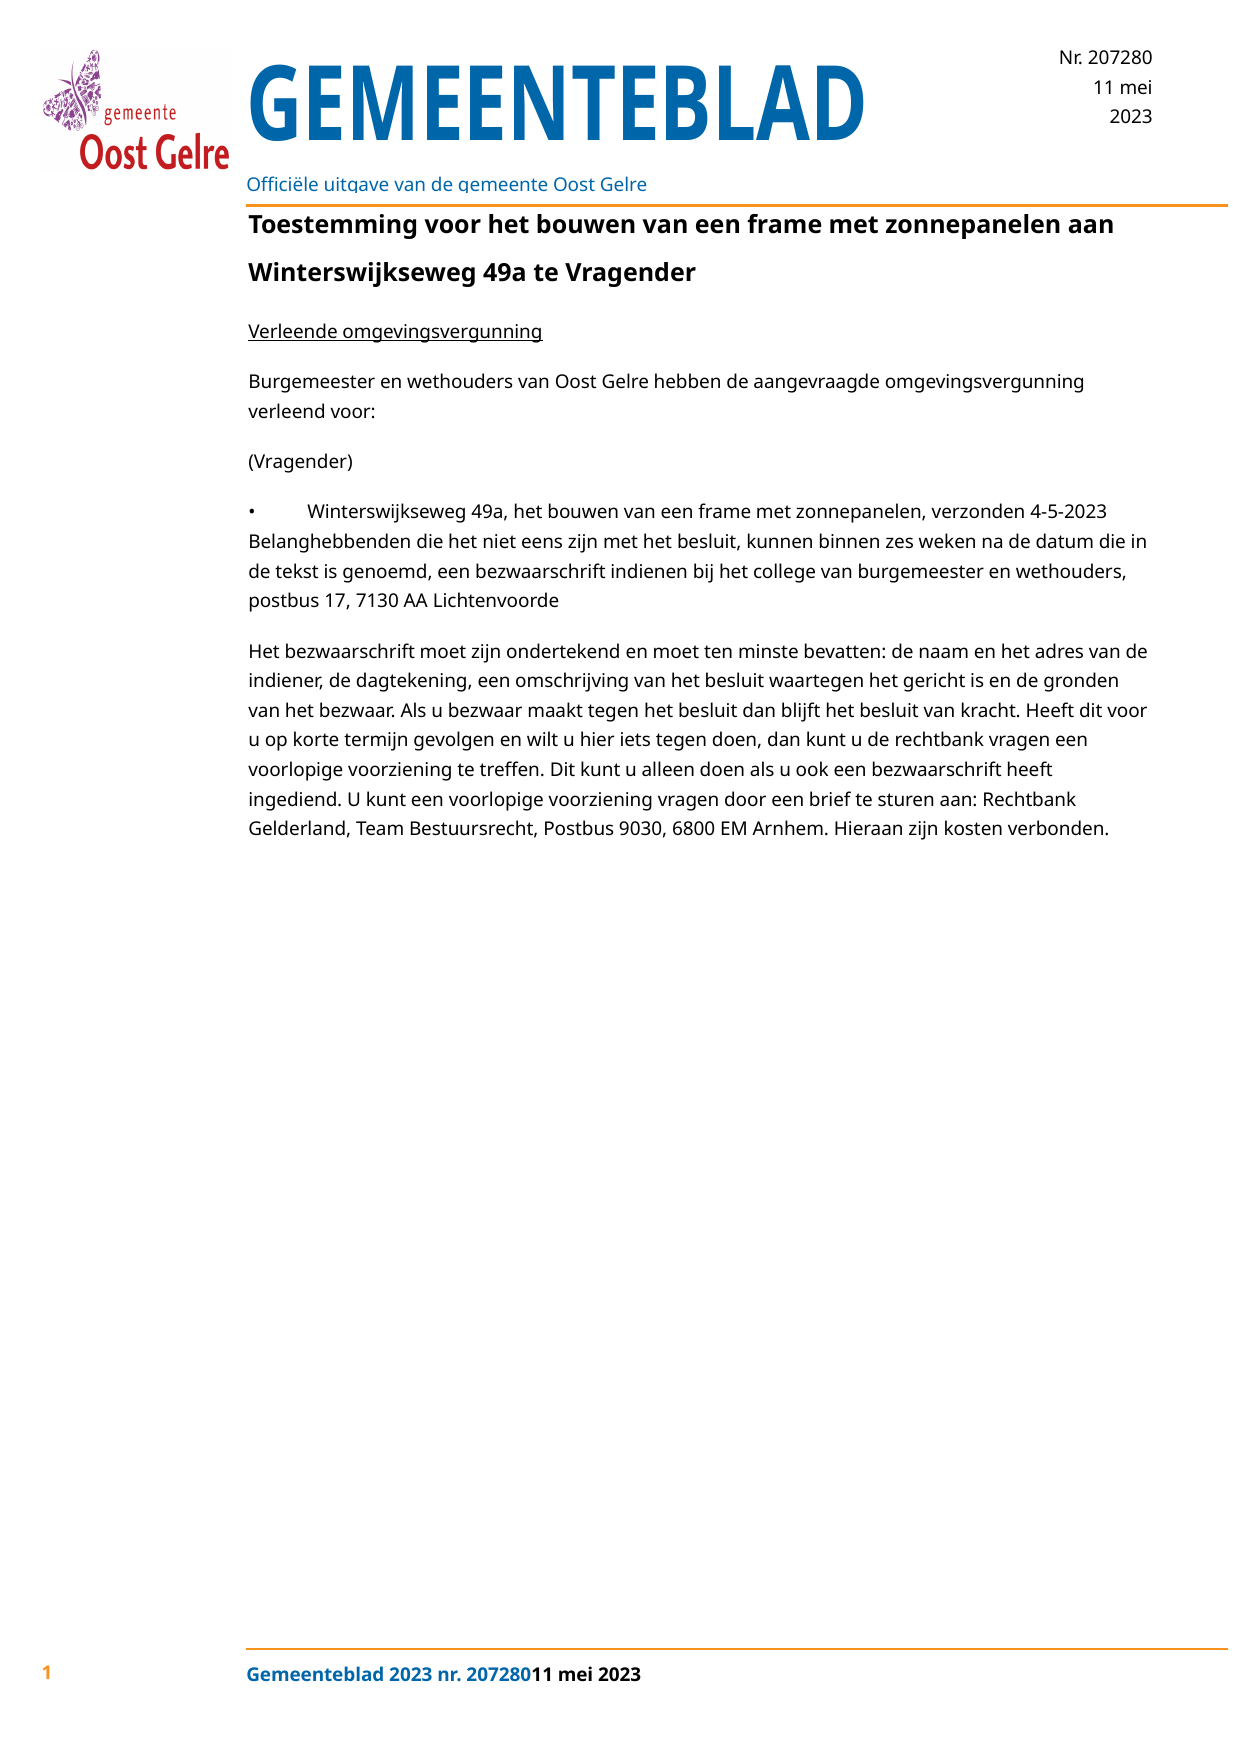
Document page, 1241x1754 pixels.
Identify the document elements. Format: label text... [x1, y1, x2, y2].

text Belanghebbenden die het niet eens zijn met het besluit, kunnen binnen zes weken na de datum die in de tekst is genoemd, een bezwaarschrift indienen bij het college van burgemeester en wethouders, postbus 17, 7130 AA Lichtenvoorde [248, 528, 1152, 613]
picture [41, 47, 231, 172]
text (Vragender) [248, 448, 1152, 474]
text Verleende omgevingsvergunning [248, 318, 1152, 344]
text Het bezwaarschrift moet zijn ondertekend en moet ten minste bevatten: de naam en het adres van de indiener, de dagtekening, een omschrijving van het besluit waartegen het gericht is en de gronden van het bezwaar. Als u bezwaar maakt tegen het besluit dan blijft het besluit van kracht. Heeft dit voor u op korte termijn gevolgen en wilt u hier iets tegen doen, dan kunt u de rechtbank vragen een voorlopige voorziening te treffen. Dit kunt u alleen doen als u ook een bezwaarschrift heeft ingediend. U kunt een voorlopige voorziening vragen door een brief te sturen aan: Rechtbank Gelderland, Team Bestuursrecht, Postbus 9030, 6800 EM Arnhem. Hieraan zijn kosten verbonden. [248, 638, 1152, 841]
text Burgemeester en wethouders van Oost Gelre hebben de aangevraagde omgevingsvergunning verleend voor: [248, 368, 1152, 424]
text Toestemming voor het bouwen van een frame met zonnepanelen aan Winterswijkseweg 49a te Vragender [248, 207, 1152, 288]
list Winterswijkseweg 49a, het bouwen van een frame met zonnepanelen, verzonden 4-5-2023 [248, 499, 1152, 524]
